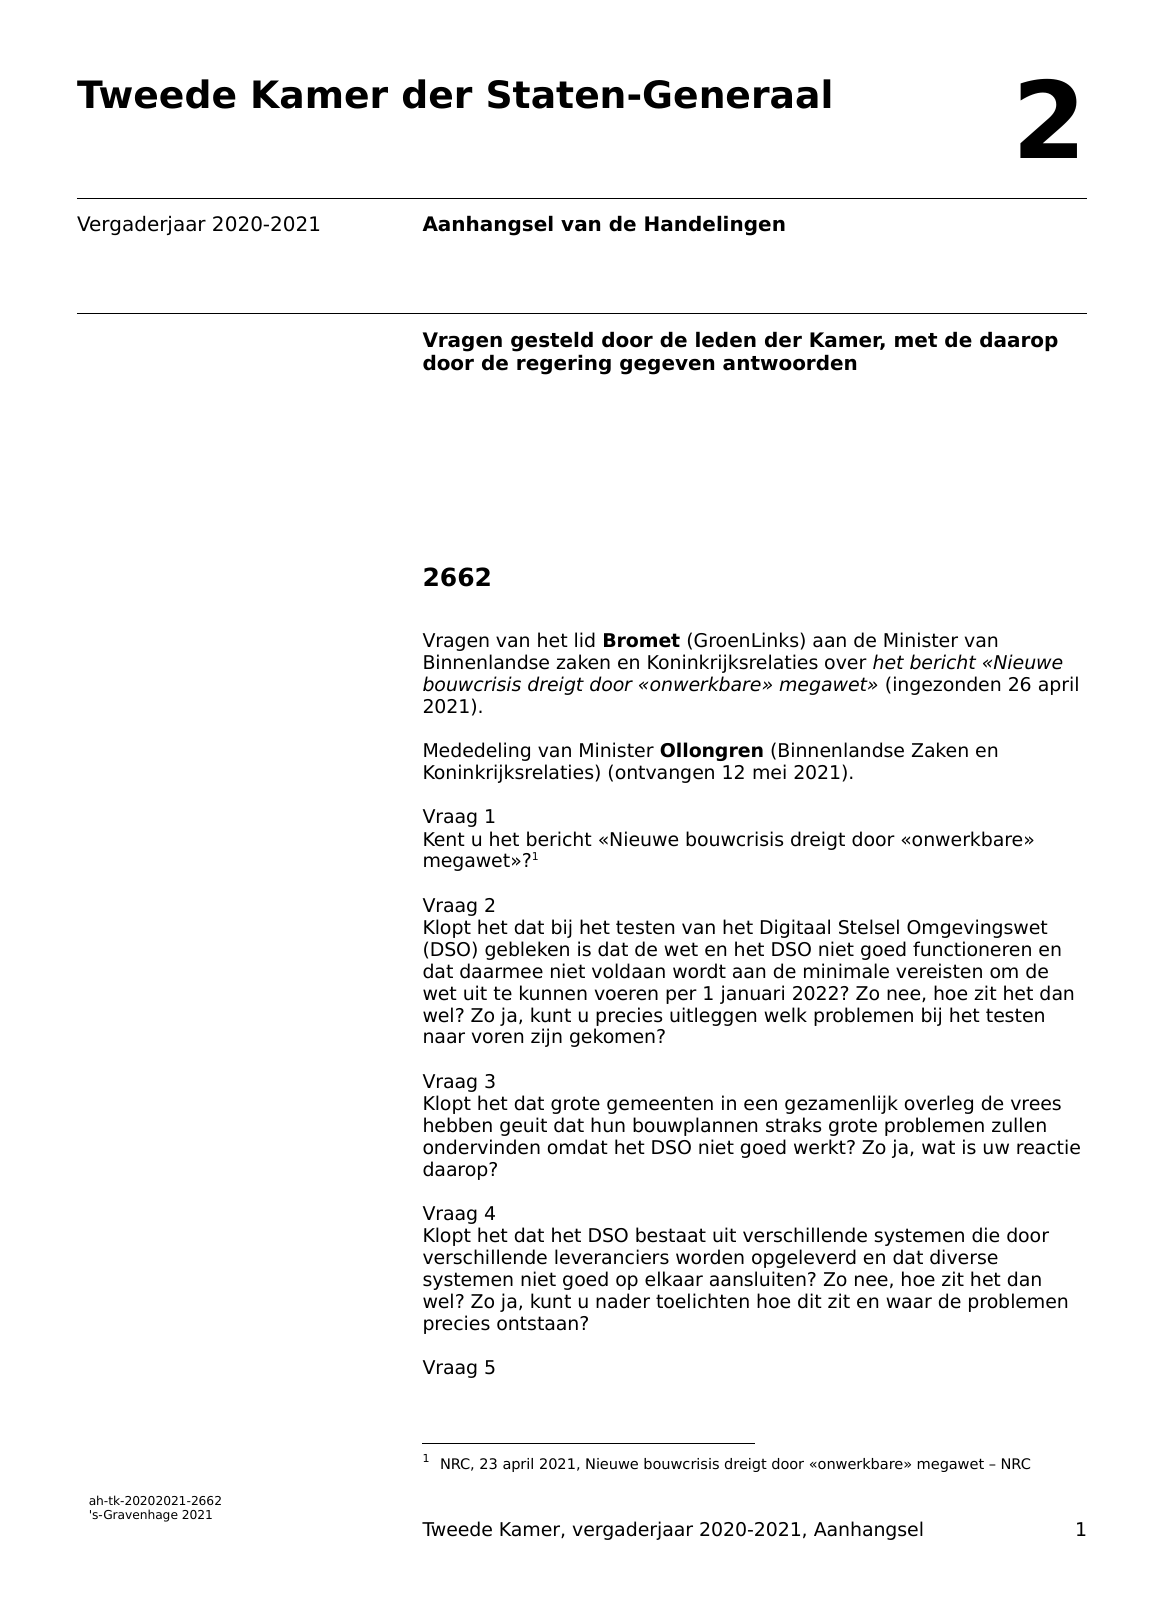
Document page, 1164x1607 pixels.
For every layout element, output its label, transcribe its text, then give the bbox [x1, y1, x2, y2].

text Vraag 5 [422, 1357, 1087, 1379]
table_cell Aanhangsel van de Handelingen [422, 199, 1087, 313]
text 2662 [422, 563, 1087, 592]
text Kent u het bericht «Nieuwe bouwcrisis dreigt door «onwerkbare» megawet»? [422, 828, 1087, 872]
text Klopt het dat bij het testen van het Digitaal Stelsel Omgevingswet (DSO) gebleken is dat de wet en het DSO niet goed functioneren en dat daarmee niet voldaan wordt aan de minimale vereisten om de wet uit te kunnen voeren per 1 januari 2022? Zo nee, hoe zit het dan wel? Zo ja, kunt u precies uitleggen welk problemen bij het testen naar voren zijn gekomen? [422, 917, 1087, 1048]
text ah-tk-20202021-2662 [88, 1494, 323, 1508]
table_cell [77, 314, 422, 375]
text Klopt het dat grote gemeenten in een gezamenlijk overleg de vrees hebben geuit dat hun bouwplannen straks grote problemen zullen ondervinden omdat het DSO niet goed werkt? Zo ja, wat is uw reactie daarop? [422, 1093, 1087, 1181]
text 's-Gravenhage 2021 [88, 1508, 323, 1522]
table_header Tweede Kamer der Staten-Generaal [77, 59, 886, 198]
table_header 2 [886, 59, 1087, 198]
table_cell Vergaderjaar 2020-2021 [77, 199, 422, 313]
text Vraag 4 [422, 1203, 1087, 1225]
text Vraag 3 [422, 1071, 1087, 1093]
table_cell Vragen gesteld door de leden der Kamer, met de daarop door de regering gegeven antwoorden [422, 314, 1087, 375]
text Klopt het dat het DSO bestaat uit verschillende systemen die door verschillende leveranciers worden opgeleverd en dat diverse systemen niet goed op elkaar aansluiten? Zo nee, hoe zit het dan wel? Zo ja, kunt u nader toelichten hoe dit zit en waar de problemen precies ontstaan? [422, 1225, 1087, 1334]
text Vraag 1 [422, 806, 1087, 828]
text Vraag 2 [422, 894, 1087, 917]
text Mededeling van Minister Ollongren (Binnenlandse Zaken en Koninkrijksrelaties) (ontvangen 12 mei 2021). [422, 740, 1087, 784]
text NRC, 23 april 2021, Nieuwe bouwcrisis dreigt door «onwerkbare» megawet – NRC [422, 1452, 1087, 1474]
text Vragen van het lid Bromet (GroenLinks) aan de Minister van Binnenlandse zaken en Koninkrijksrelaties over het bericht «Nieuwe bouwcrisis dreigt door «onwerkbare» megawet» (ingezonden 26 april 2021). [422, 630, 1087, 718]
